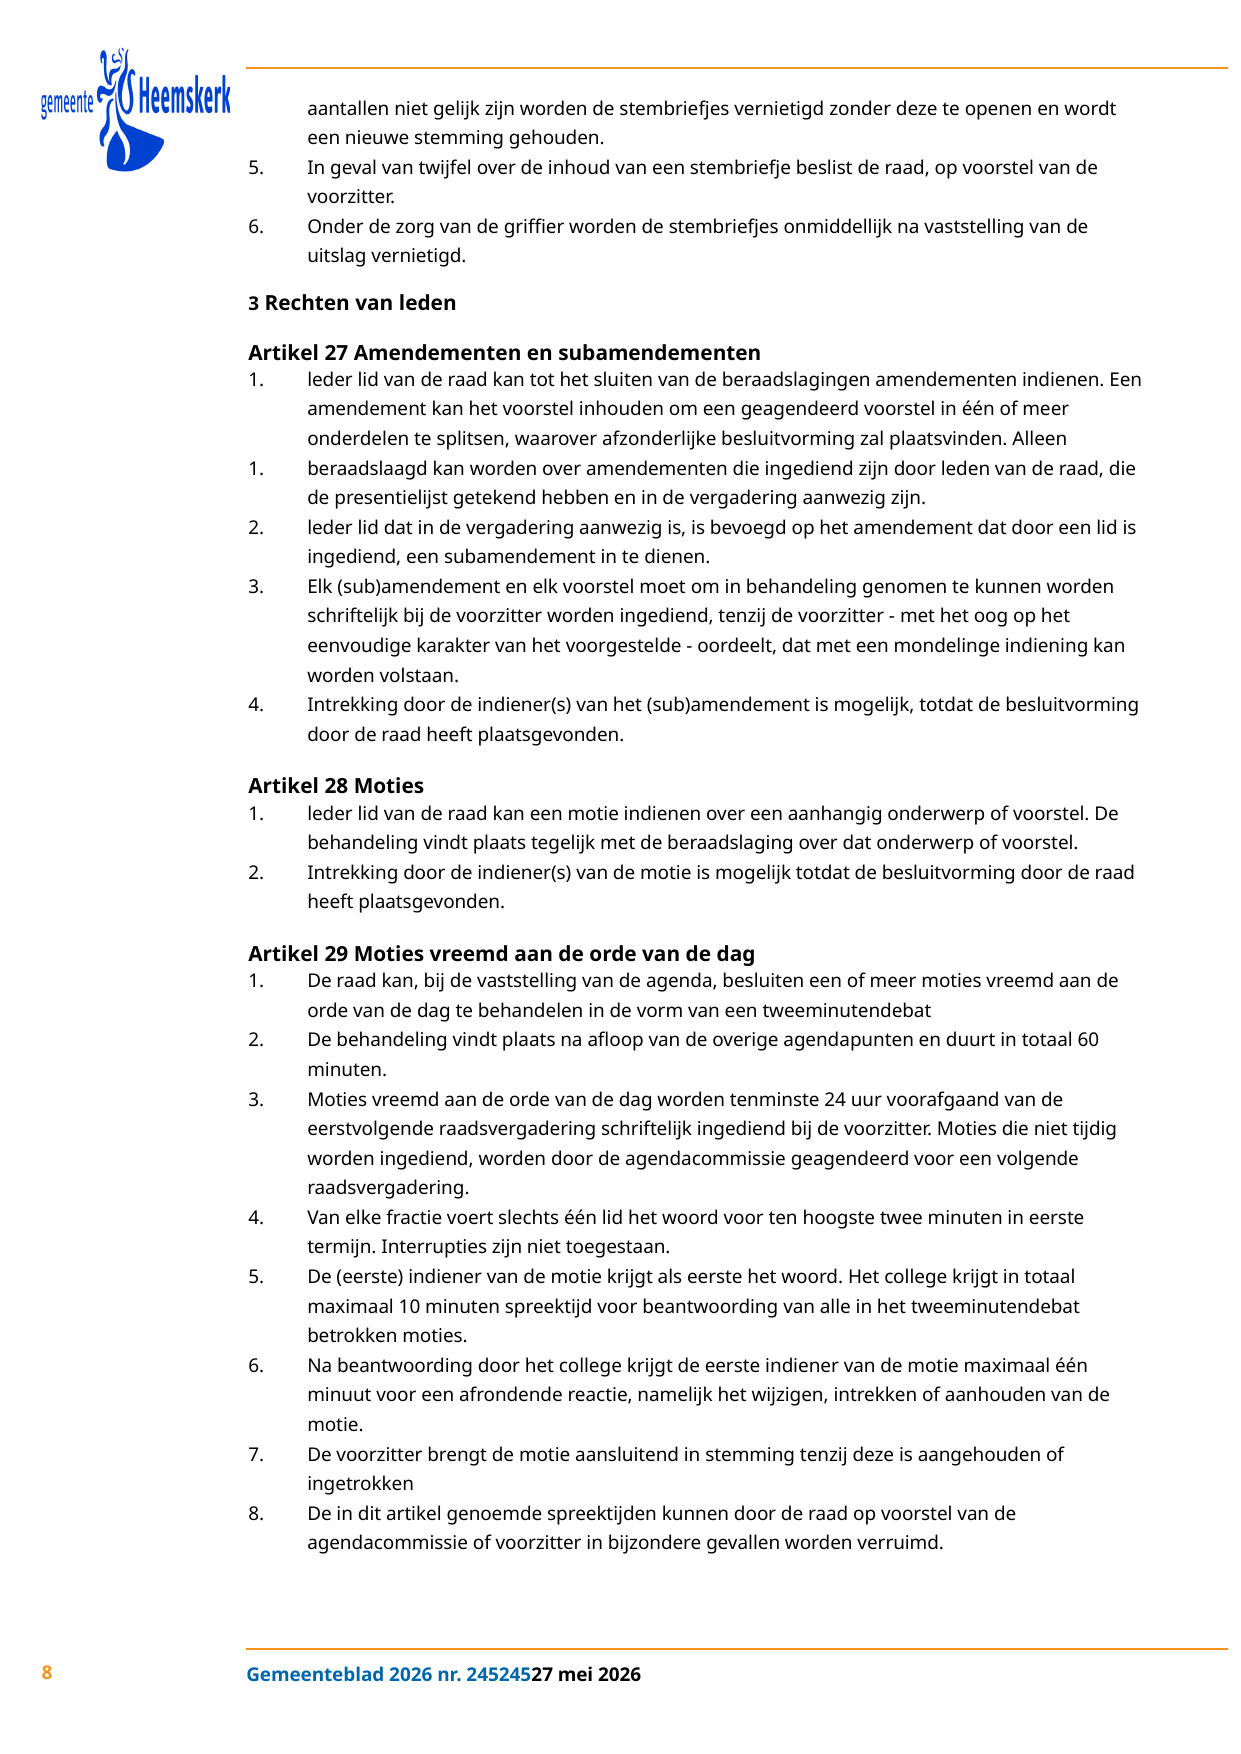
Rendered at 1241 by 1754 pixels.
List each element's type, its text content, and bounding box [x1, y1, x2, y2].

picture [41, 47, 231, 172]
list beraadslaagd kan worden over amendementen die ingediend zijn door leden van de raad, die de presentielijst getekend hebben en in de vergadering aanwezig zijn. [248, 455, 1152, 510]
text Artikel 29 Moties vreemd aan de orde van de dag [248, 939, 1152, 967]
list Na beantwoording door het college krijgt de eerste indiener van de motie maximaal één minuut voor een afrondende reactie, namelijk het wijzigen, intrekken of aanhouden van de motie. [248, 1352, 1152, 1437]
list De voorzitter brengt de motie aansluitend in stemming tenzij deze is aangehouden of ingetrokken [248, 1441, 1152, 1496]
list Moties vreemd aan de orde van de dag worden tenminste 24 uur voorafgaand van de eerstvolgende raadsvergadering schriftelijk ingediend bij de voorzitter. Moties die niet tijdig worden ingediend, worden door de agendacommissie geagendeerd voor een volgende raadsvergadering. [248, 1086, 1152, 1200]
list In geval van twijfel over de inhoud van een stembriefje beslist de raad, op voorstel van de voorzitter. [248, 154, 1152, 209]
list De raad kan, bij de vaststelling van de agenda, besluiten een of meer moties vreemd aan de orde van de dag te behandelen in de vorm van een tweeminutendebat [248, 967, 1152, 1023]
list leder lid dat in de vergadering aanwezig is, is bevoegd op het amendement dat door een lid is ingediend, een subamendement in te dienen. [248, 514, 1152, 569]
list De (eerste) indiener van de motie krijgt als eerste het woord. Het college krijgt in totaal maximaal 10 minuten spreektijd voor beantwoording van alle in het tweeminutendebat betrokken moties. [248, 1263, 1152, 1348]
list aantallen niet gelijk zijn worden de stembriefjes vernietigd zonder deze te openen en wordt een nieuwe stemming gehouden. [248, 95, 1152, 150]
list De behandeling vindt plaats na afloop van de overige agendapunten en duurt in totaal 60 minuten. [248, 1027, 1152, 1082]
list Onder de zorg van de griffier worden de stembriefjes onmiddellijk na vaststelling van de uitslag vernietigd. [248, 213, 1152, 268]
text Artikel 27 Amendementen en subamendementen [248, 338, 1152, 366]
list Intrekking door de indiener(s) van het (sub)amendement is mogelijk, totdat de besluitvorming door de raad heeft plaatsgevonden. [248, 691, 1152, 747]
text Artikel 28 Moties [248, 771, 1152, 800]
list leder lid van de raad kan een motie indienen over een aanhangig onderwerp of voorstel. De behandeling vindt plaats tegelijk met de beraadslaging over dat onderwerp of voorstel. [248, 800, 1152, 855]
list leder lid van de raad kan tot het sluiten van de beraadslagingen amendementen indienen. Een amendement kan het voorstel inhouden om een geagendeerd voorstel in één of meer onderdelen te splitsen, waarover afzonderlijke besluitvorming zal plaatsvinden. Alleen [248, 366, 1152, 451]
list De in dit artikel genoemde spreektijden kunnen door de raad op voorstel van de agendacommissie of voorzitter in bijzondere gevallen worden verruimd. [248, 1500, 1152, 1555]
text 3 Rechten van leden [248, 288, 1152, 317]
list Van elke fractie voert slechts één lid het woord voor ten hoogste twee minuten in eerste termijn. Interrupties zijn niet toegestaan. [248, 1204, 1152, 1259]
list Elk (sub)amendement en elk voorstel moet om in behandeling genomen te kunnen worden schriftelijk bij de voorzitter worden ingediend, tenzij de voorzitter - met het oog op het eenvoudige karakter van het voorgestelde - oordeelt, dat met een mondelinge indiening kan worden volstaan. [248, 573, 1152, 688]
list Intrekking door de indiener(s) van de motie is mogelijk totdat de besluitvorming door de raad heeft plaatsgevonden. [248, 859, 1152, 914]
